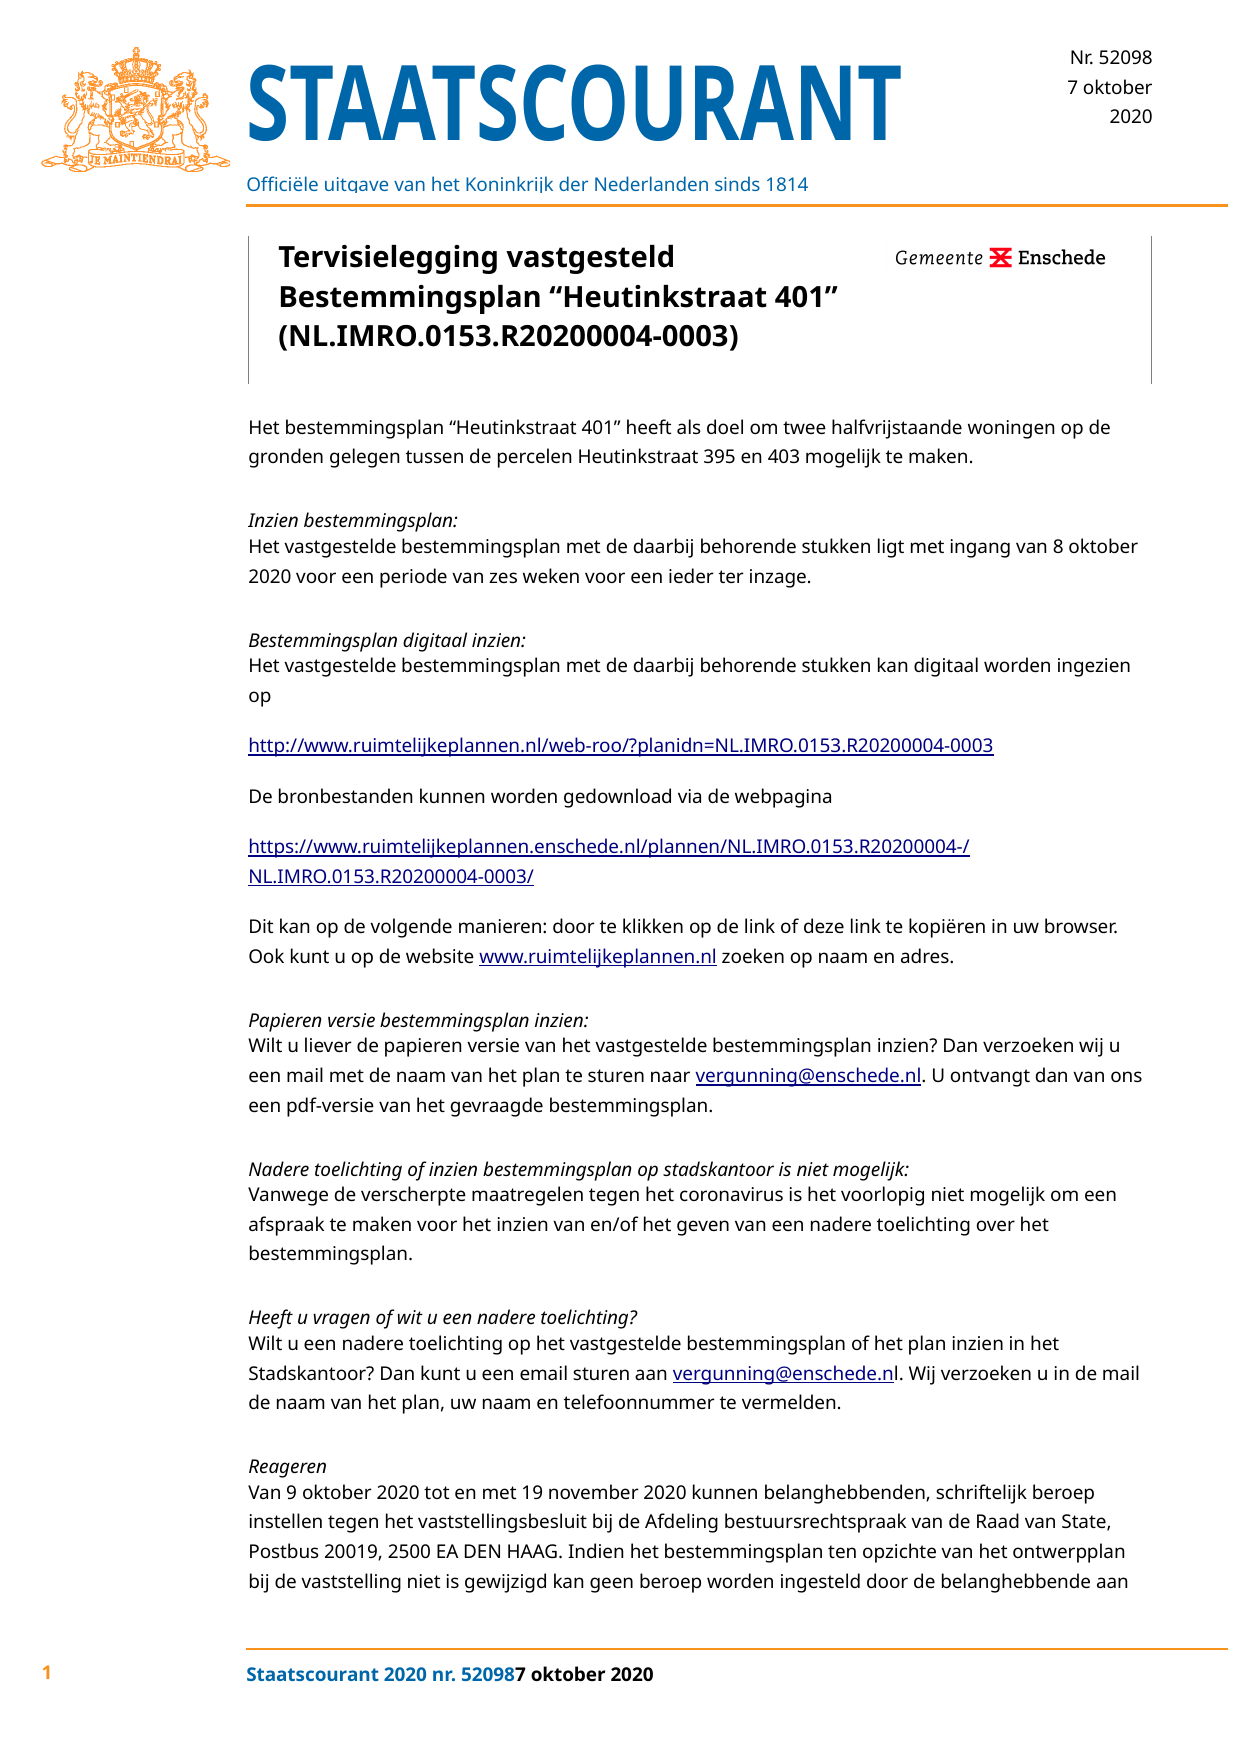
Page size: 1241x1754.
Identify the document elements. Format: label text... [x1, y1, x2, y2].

picture [882, 236, 1119, 279]
text Het vastgestelde bestemmingsplan met de daarbij behorende stukken ligt met ingang van 8 oktober 2020 voor een periode van zes weken voor een ieder ter inzage. [248, 533, 1152, 588]
text http://www.ruimtelijkeplannen.nl/web-roo/?planidn=NL.IMRO.0153.R20200004-0003 [248, 732, 1152, 758]
text Papieren versie bestemmingsplan inzien: [248, 1007, 1152, 1033]
text Heeft u vragen of wit u een nadere toelichting? [248, 1304, 1152, 1330]
text https://www.ruimtelijkeplannen.enschede.nl/plannen/NL.IMRO.0153.R20200004-/NL.IMRO.0153.R20200004-0003/ [248, 833, 1152, 889]
text De bronbestanden kunnen worden gedownload via de webpagina [248, 783, 1152, 809]
text Het vastgestelde bestemmingsplan met de daarbij behorende stukken kan digitaal worden ingezien op [248, 652, 1152, 708]
table_header Tervisielegging vastgesteld Bestemmingsplan “Heutinkstraat 401” (NL.IMRO.0153.R20200004-0003) [249, 236, 850, 384]
text Vanwege de verscherpte maatregelen tegen het coronavirus is het voorlopig niet mogelijk om een afspraak te maken voor het inzien van en/of het geven van een nadere toelichting over het bestemmingsplan. [248, 1181, 1152, 1266]
text Reageren [248, 1453, 1152, 1479]
text Bestemmingsplan digitaal inzien: [248, 627, 1152, 652]
text Het bestemmingsplan “Heutinkstraat 401” heeft als doel om twee halfvrijstaande woningen op de gronden gelegen tussen de percelen Heutinkstraat 395 en 403 mogelijk te maken. [248, 414, 1152, 469]
text Nadere toelichting of inzien bestemmingsplan op stadskantoor is niet mogelijk: [248, 1156, 1152, 1181]
text Wilt u liever de papieren versie van het vastgestelde bestemmingsplan inzien? Dan verzoeken wij u een mail met de naam van het plan te sturen naar vergunning@enschede.nl. U ontvangt dan van ons een pdf-versie van het gevraagde bestemmingsplan. [248, 1033, 1152, 1117]
text Inzien bestemmingsplan: [248, 507, 1152, 533]
text Wilt u een nadere toelichting op het vastgestelde bestemmingsplan of het plan inzien in het Stadskantoor? Dan kunt u een email sturen aan vergunning@enschede.nl. Wij verzoeken u in de mail de naam van het plan, uw naam en telefoonnummer te vermelden. [248, 1330, 1152, 1415]
text Dit kan op de volgende manieren: door te klikken op de link of deze link te kopiëren in uw browser. Ook kunt u op de website www.ruimtelijkeplannen.nl zoeken op naam en adres. [248, 913, 1152, 969]
picture [41, 47, 231, 172]
table_header [850, 236, 1151, 384]
text Van 9 oktober 2020 tot en met 19 november 2020 kunnen belanghebbenden, schriftelijk beroep instellen tegen het vaststellingsbesluit bij de Afdeling bestuursrechtspraak van de Raad van State, Postbus 20019, 2500 EA DEN HAAG. Indien het bestemmingsplan ten opzichte van het ontwerpplan bij de vaststelling niet is gewijzigd kan geen beroep worden ingesteld door de belanghebbende aan [248, 1479, 1152, 1594]
